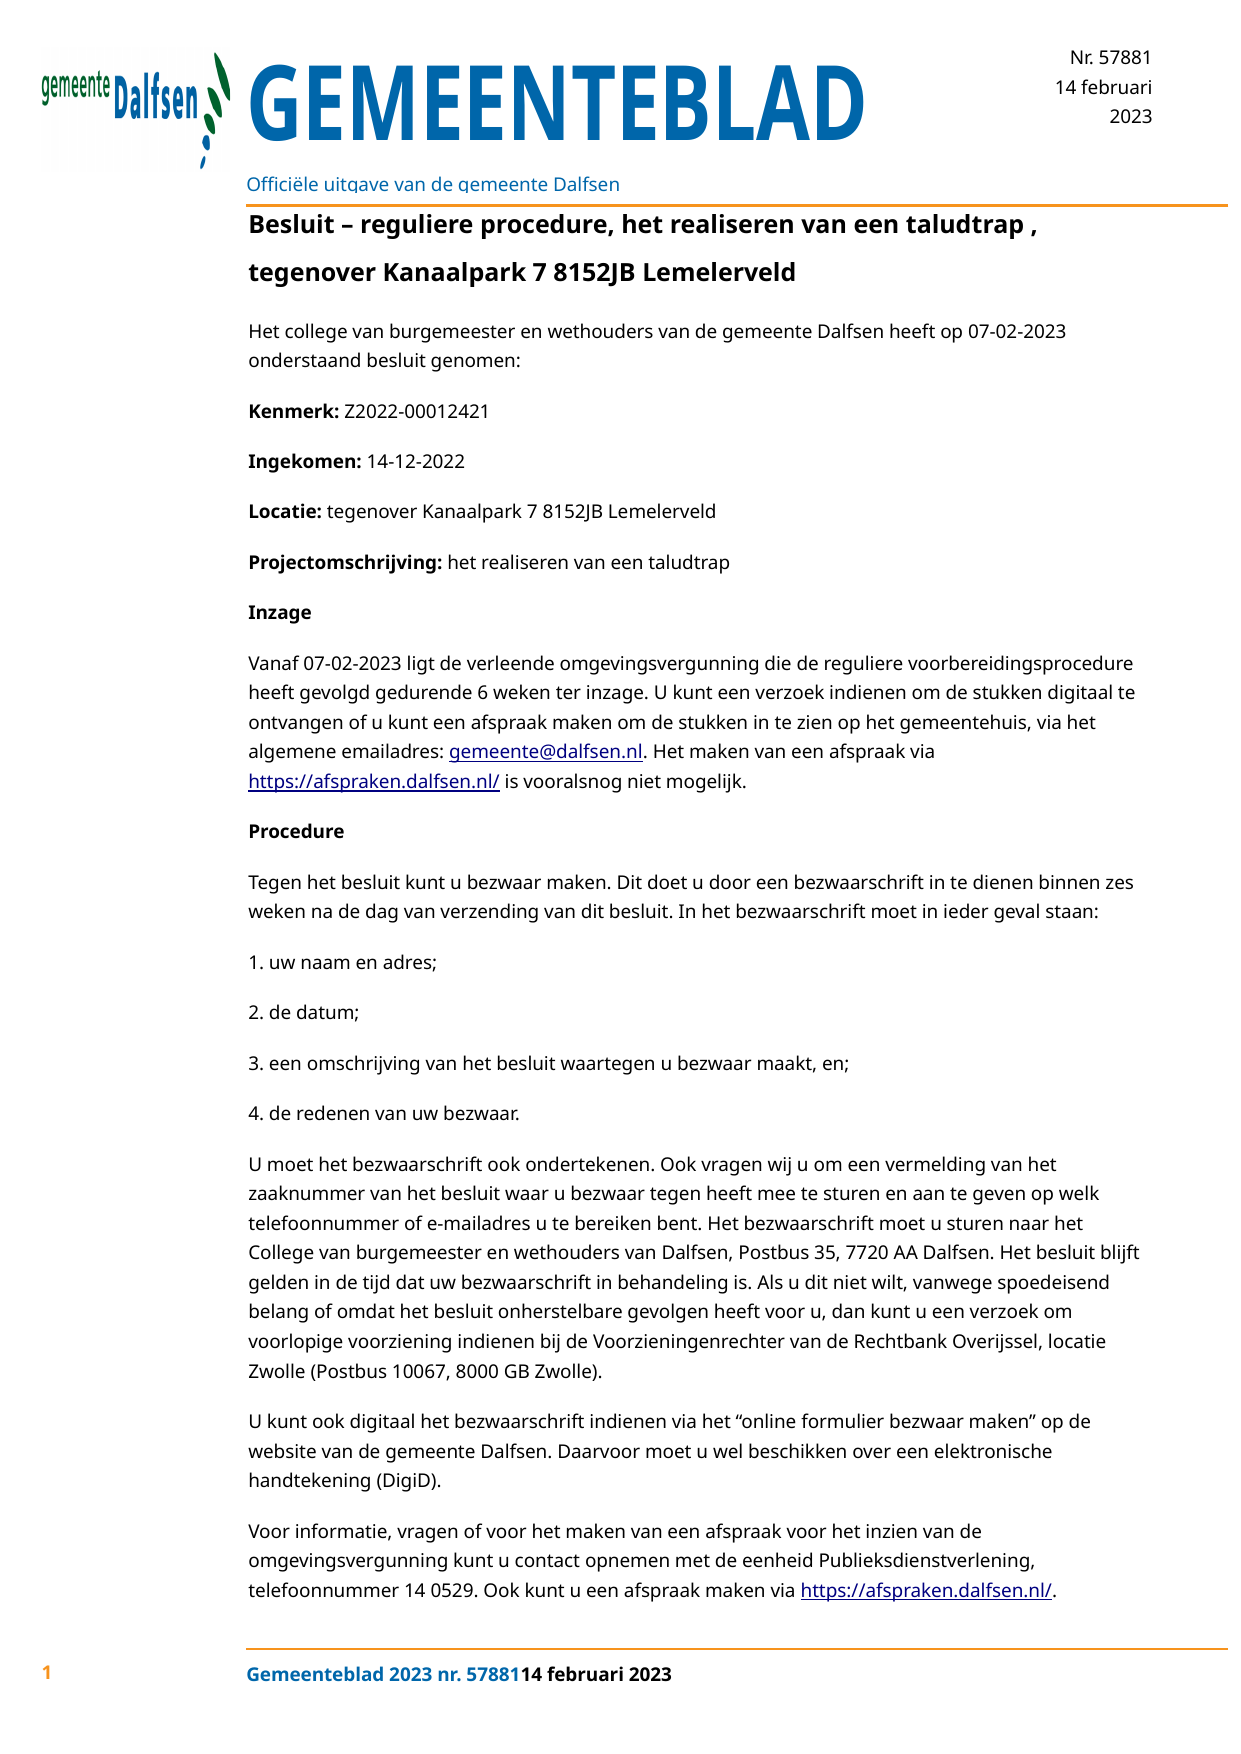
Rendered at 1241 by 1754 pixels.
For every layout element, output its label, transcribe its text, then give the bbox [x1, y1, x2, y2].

text 1. uw naam en adres; [248, 949, 1152, 975]
text U moet het bezwaarschrift ook ondertekenen. Ook vragen wij u om een vermelding van het zaaknummer van het besluit waar u bezwaar tegen heeft mee te sturen en aan te geven op welk telefoonnummer of e-mailadres u te bereiken bent. Het bezwaarschrift moet u sturen naar het College van burgemeester en wethouders van Dalfsen, Postbus 35, 7720 AA Dalfsen. Het besluit blijft gelden in de tijd dat uw bezwaarschrift in behandeling is. Als u dit niet wilt, vanwege spoedeisend belang of omdat het besluit onherstelbare gevolgen heeft voor u, dan kunt u een verzoek om voorlopige voorziening indienen bij de Voorzieningenrechter van de Rechtbank Overijssel, locatie Zwolle (Postbus 10067, 8000 GB Zwolle). [248, 1151, 1152, 1384]
text Besluit – reguliere procedure, het realiseren van een taludtrap , tegenover Kanaalpark 7 8152JB Lemelerveld [248, 207, 1152, 288]
text Procedure [248, 819, 1152, 844]
text 3. een omschrijving van het besluit waartegen u bezwaar maakt, en; [248, 1050, 1152, 1076]
text U kunt ook digitaal het bezwaarschrift indienen via het “online formulier bezwaar maken” op de website van de gemeente Dalfsen. Daarvoor moet u wel beschikken over een elektronische handtekening (DigiD). [248, 1408, 1152, 1493]
text Projectomschrijving: het realiseren van een taludtrap [248, 549, 1152, 575]
text Vanaf 07-02-2023 ligt de verleende omgevingsvergunning die de reguliere voorbereidingsprocedure heeft gevolgd gedurende 6 weken ter inzage. U kunt een verzoek indienen om de stukken digitaal te ontvangen of u kunt een afspraak maken om de stukken in te zien op het gemeentehuis, via het algemene emailadres: gemeente@dalfsen.nl. Het maken van een afspraak via https://afspraken.dalfsen.nl/ is vooralsnog niet mogelijk. [248, 650, 1152, 794]
text Het college van burgemeester en wethouders van de gemeente Dalfsen heeft op 07-02-2023 onderstaand besluit genomen: [248, 318, 1152, 373]
text 4. de redenen van uw bezwaar. [248, 1100, 1152, 1126]
text Tegen het besluit kunt u bezwaar maken. Dit doet u door een bezwaarschrift in te dienen binnen zes weken na de dag van verzending van dit besluit. In het bezwaarschrift moet in ieder geval staan: [248, 869, 1152, 924]
text Kenmerk: Z2022-00012421 [248, 398, 1152, 424]
text 2. de datum; [248, 999, 1152, 1025]
text Voor informatie, vragen of voor het maken van een afspraak voor het inzien van de omgevingsvergunning kunt u contact opnemen met de eenheid Publieksdienstverlening, telefoonnummer 14 0529. Ook kunt u een afspraak maken via https://afspraken.dalfsen.nl/. [248, 1518, 1152, 1603]
text Locatie: tegenover Kanaalpark 7 8152JB Lemelerveld [248, 499, 1152, 524]
text Inzage [248, 599, 1152, 625]
picture [41, 47, 231, 172]
text Ingekomen: 14-12-2022 [248, 448, 1152, 474]
